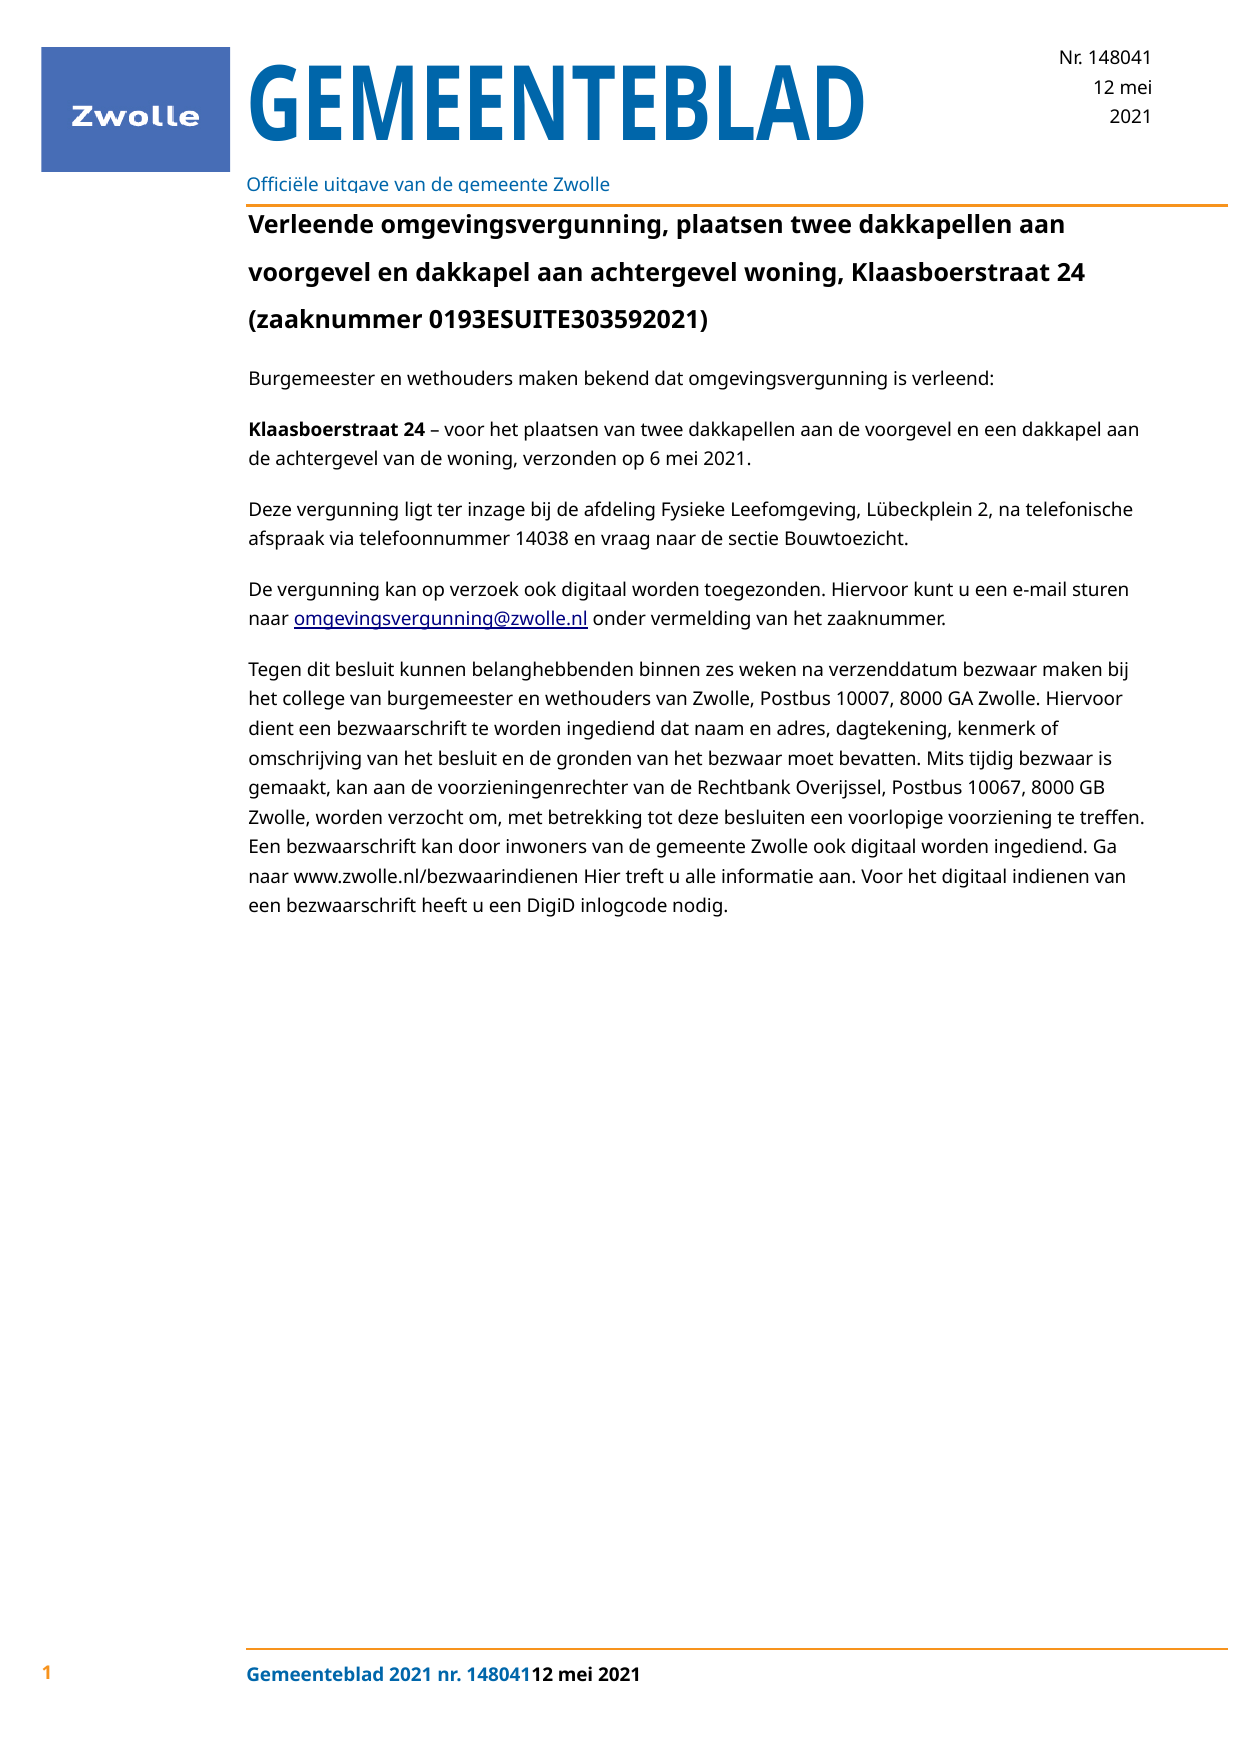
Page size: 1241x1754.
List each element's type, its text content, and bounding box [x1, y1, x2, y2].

text De vergunning kan op verzoek ook digitaal worden toegezonden. Hiervoor kunt u een e-mail sturen naar omgevingsvergunning@zwolle.nl onder vermelding van het zaaknummer. [248, 576, 1152, 631]
text Deze vergunning ligt ter inzage bij de afdeling Fysieke Leefomgeving, Lübeckplein 2, na telefonische afspraak via telefoonnummer 14038 en vraag naar de sectie Bouwtoezicht. [248, 496, 1152, 551]
text Klaasboerstraat 24 – voor het plaatsen van twee dakkapellen aan de voorgevel en een dakkapel aan de achtergevel van de woning, verzonden op 6 mei 2021. [248, 416, 1152, 471]
text Tegen dit besluit kunnen belanghebbenden binnen zes weken na verzenddatum bezwaar maken bij het college van burgemeester en wethouders van Zwolle, Postbus 10007, 8000 GA Zwolle. Hiervoor dient een bezwaarschrift te worden ingediend dat naam en adres, dagtekening, kenmerk of omschrijving van het besluit en de gronden van het bezwaar moet bevatten. Mits tijdig bezwaar is gemaakt, kan aan de voorzieningenrechter van de Rechtbank Overijssel, Postbus 10067, 8000 GB Zwolle, worden verzocht om, met betrekking tot deze besluiten een voorlopige voorziening te treffen. Een bezwaarschrift kan door inwoners van de gemeente Zwolle ook digitaal worden ingediend. Ga naar www.zwolle.nl/bezwaarindienen Hier treft u alle informatie aan. Voor het digitaal indienen van een bezwaarschrift heeft u een DigiD inlogcode nodig. [248, 656, 1152, 918]
picture [41, 47, 231, 172]
text Burgemeester en wethouders maken bekend dat omgevingsvergunning is verleend: [248, 366, 1152, 391]
text Verleende omgevingsvergunning, plaatsen twee dakkapellen aan voorgevel en dakkapel aan achtergevel woning, Klaasboerstraat 24 (zaaknummer 0193ESUITE303592021) [248, 207, 1152, 336]
